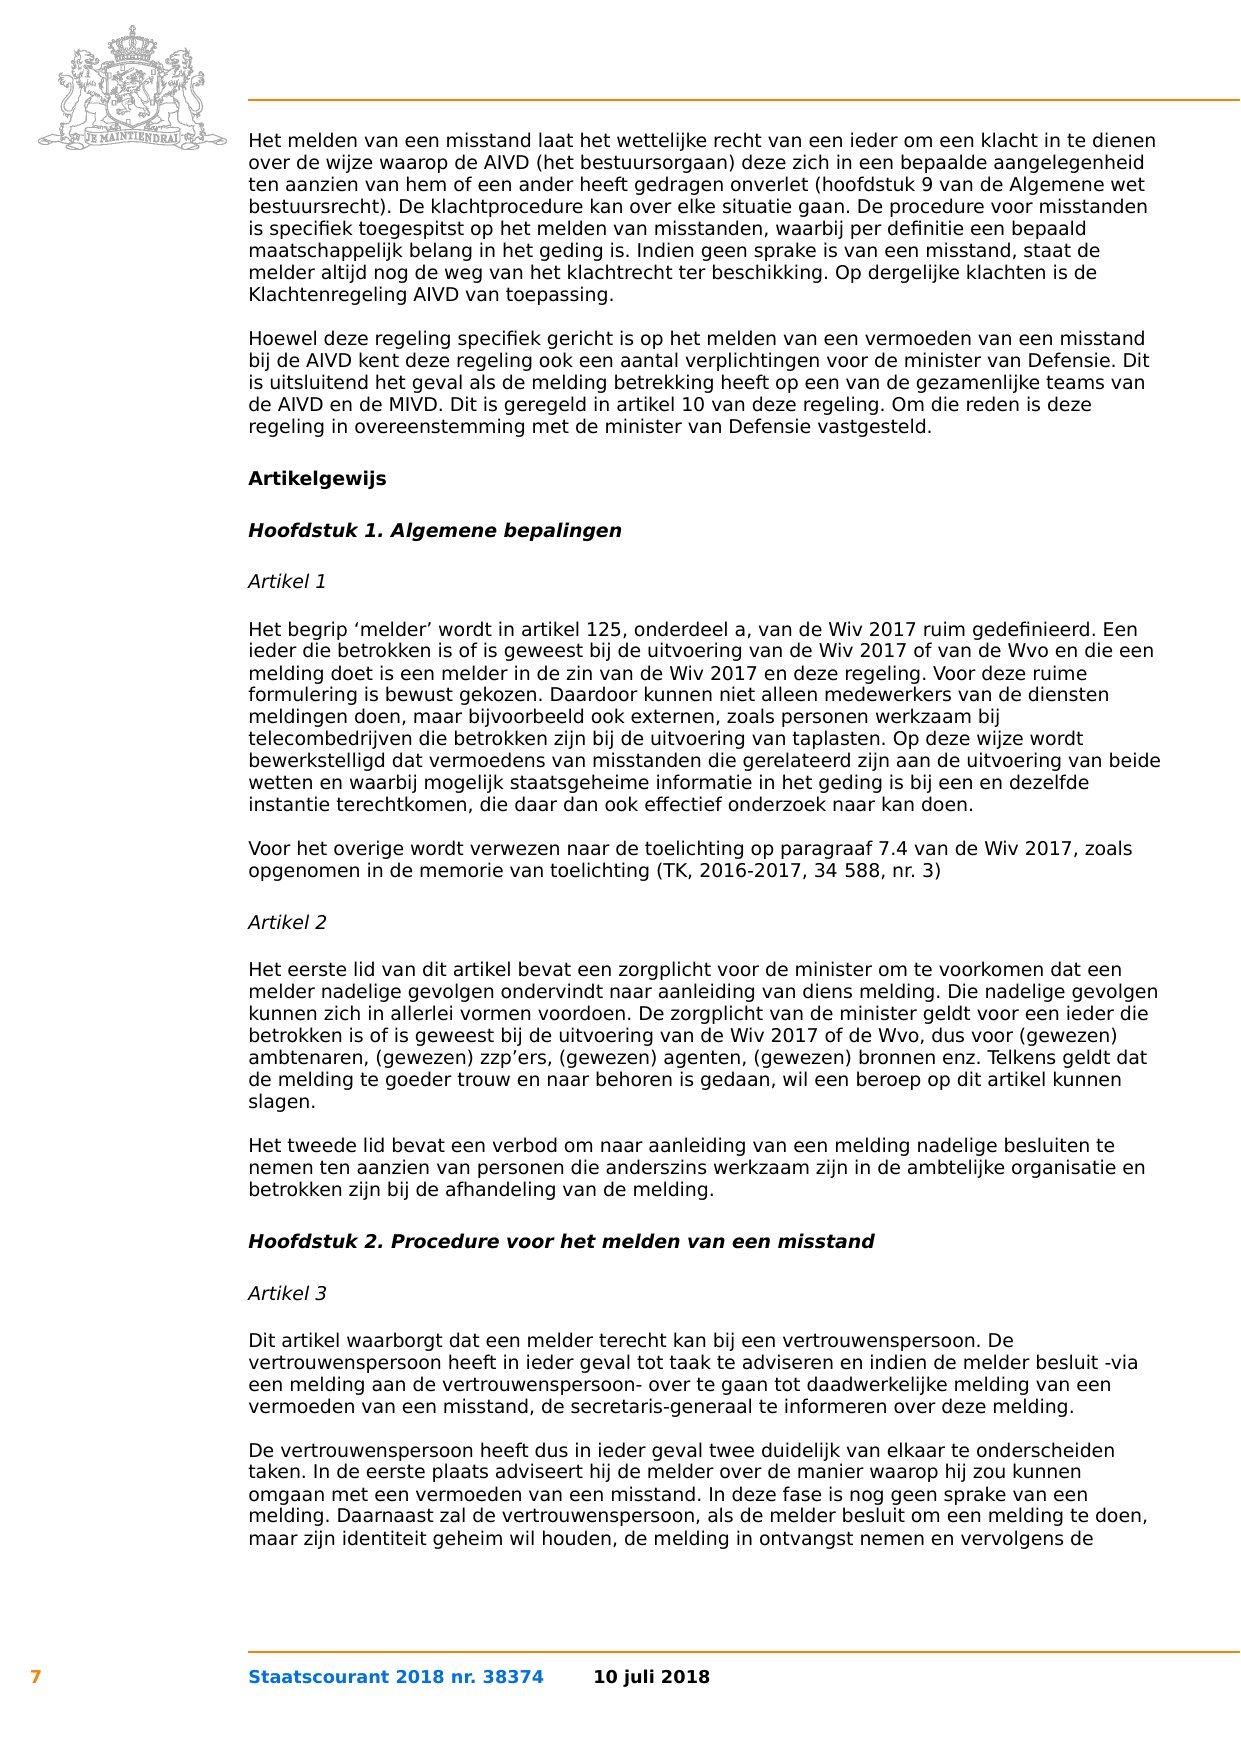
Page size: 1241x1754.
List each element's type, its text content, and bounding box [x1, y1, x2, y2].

subtitle Artikel 3 [248, 1283, 1163, 1305]
text Voor het overige wordt verwezen naar de toelichting op paragraaf 7.4 van de Wiv 2017, zoals opgenomen in de memorie van toelichting (TK, 2016-2017, 34 588, nr. 3) [248, 838, 1163, 882]
text Het eerste lid van dit artikel bevat een zorgplicht voor de minister om te voorkomen dat een melder nadelige gevolgen ondervindt naar aanleiding van diens melding. Die nadelige gevolgen kunnen zich in allerlei vormen voordoen. De zorgplicht van de minister geldt voor een ieder die betrokken is of is geweest bij de uitvoering van de Wiv 2017 of de Wvo, dus voor (gewezen) ambtenaren, (gewezen) zzp’ers, (gewezen) agenten, (gewezen) bronnen enz. Telkens geldt dat de melding te goeder trouw en naar behoren is gedaan, wil een beroep op dit artikel kunnen slagen. [248, 959, 1163, 1113]
text Het begrip ‘melder’ wordt in artikel 125, onderdeel a, van de Wiv 2017 ruim gedefinieerd. Een ieder die betrokken is of is geweest bij de uitvoering van de Wiv 2017 of van de Wvo en die een melding doet is een melder in de zin van de Wiv 2017 en deze regeling. Voor deze ruime formulering is bewust gekozen. Daardoor kunnen niet alleen medewerkers van de diensten meldingen doen, maar bijvoorbeeld ook externen, zoals personen werkzaam bij telecombedrijven die betrokken zijn bij de uitvoering van taplasten. Op deze wijze wordt bewerkstelligd dat vermoedens van misstanden die gerelateerd zijn aan de uitvoering van beide wetten en waarbij mogelijk staatsgeheime informatie in het geding is bij een en dezelfde instantie terechtkomen, die daar dan ook effectief onderzoek naar kan doen. [248, 618, 1163, 816]
text Dit artikel waarborgt dat een melder terecht kan bij een vertrouwenspersoon. De vertrouwenspersoon heeft in ieder geval tot taak te adviseren en indien de melder besluit -via een melding aan de vertrouwenspersoon- over te gaan tot daadwerkelijke melding van een vermoeden van een misstand, de secretaris-generaal te informeren over deze melding. [248, 1330, 1163, 1418]
text Het melden van een misstand laat het wettelijke recht van een ieder om een klacht in te dienen over de wijze waarop de AIVD (het bestuursorgaan) deze zich in een bepaalde aangelegenheid ten aanzien van hem of een ander heeft gedragen onverlet (hoofdstuk 9 van de Algemene wet bestuursrecht). De klachtprocedure kan over elke situatie gaan. De procedure voor misstanden is specifiek toegespitst op het melden van misstanden, waarbij per definitie een bepaald maatschappelijk belang in het geding is. Indien geen sprake is van een misstand, staat de melder altijd nog de weg van het klachtrecht ter beschikking. Op dergelijke klachten is de Klachtenregeling AIVD van toepassing. [248, 130, 1163, 306]
subtitle Hoofdstuk 1. Algemene bepalingen [248, 519, 1163, 541]
text De vertrouwenspersoon heeft dus in ieder geval twee duidelijk van elkaar te onderscheiden taken. In de eerste plaats adviseert hij de melder over de manier waarop hij zou kunnen omgaan met een vermoeden van een misstand. In deze fase is nog geen sprake van een melding. Daarnaast zal de vertrouwenspersoon, als de melder besluit om een melding te doen, maar zijn identiteit geheim wil houden, de melding in ontvangst nemen en vervolgens de [248, 1439, 1163, 1549]
text Hoewel deze regeling specifiek gericht is op het melden van een vermoeden van een misstand bij de AIVD kent deze regeling ook een aantal verplichtingen voor de minister van Defensie. Dit is uitsluitend het geval als de melding betrekking heeft op een van de gezamenlijke teams van de AIVD en de MIVD. Dit is geregeld in artikel 10 van deze regeling. Om die reden is deze regeling in overeenstemming met de minister van Defensie vastgesteld. [248, 328, 1163, 437]
picture [38, 25, 227, 150]
subtitle Hoofdstuk 2. Procedure voor het melden van een misstand [248, 1231, 1163, 1253]
subtitle Artikel 2 [248, 912, 1163, 934]
text Het tweede lid bevat een verbod om naar aanleiding van een melding nadelige besluiten te nemen ten aanzien van personen die anderszins werkzaam zijn in de ambtelijke organisatie en betrokken zijn bij de afhandeling van de melding. [248, 1135, 1163, 1201]
subtitle Artikel 1 [248, 571, 1163, 593]
subtitle Artikelgewijs [248, 467, 1163, 489]
